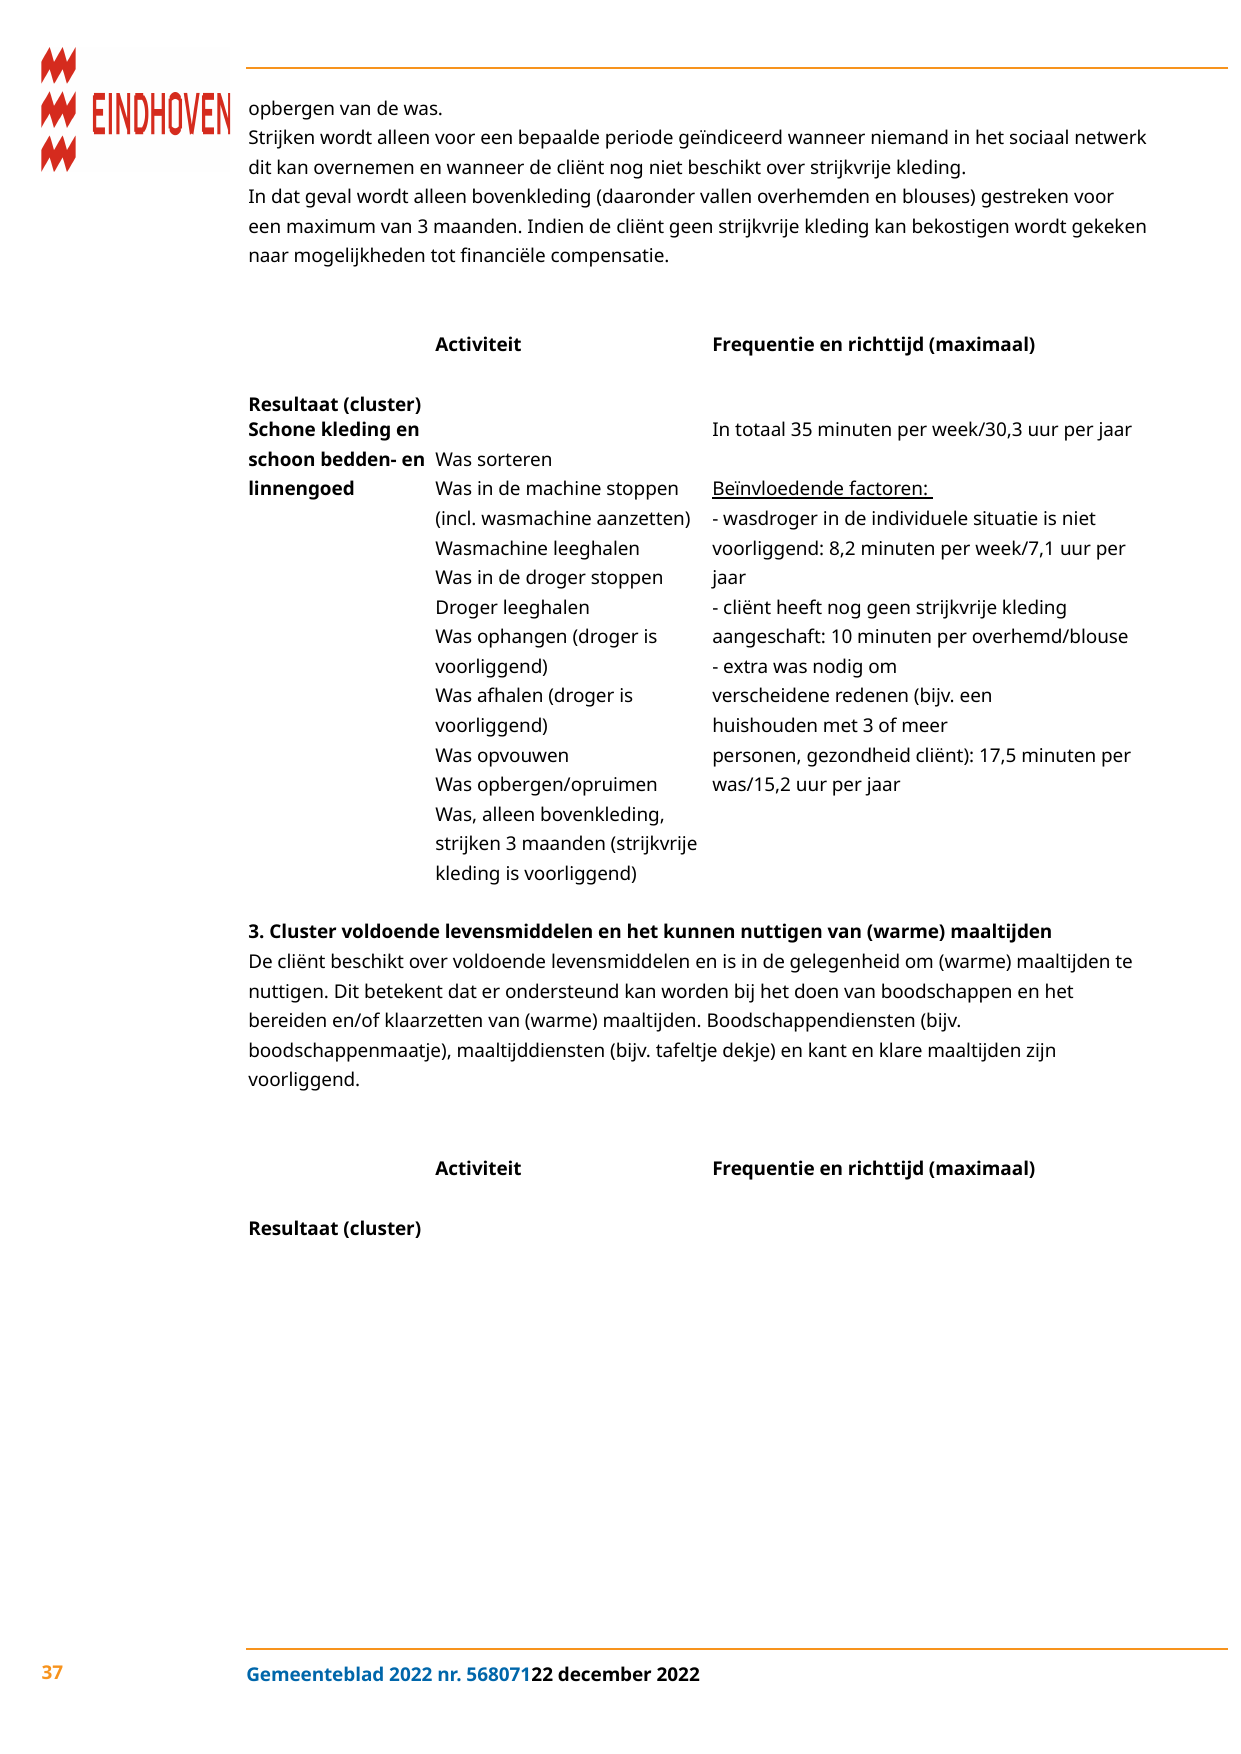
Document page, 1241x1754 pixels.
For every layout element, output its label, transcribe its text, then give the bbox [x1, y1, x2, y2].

table_cell Schone kleding en schoon bedden- en linnengoed [248, 416, 435, 886]
table_header Activiteit [435, 1126, 712, 1240]
table_header Activiteit [435, 302, 712, 416]
table_header Resultaat (cluster) [248, 1126, 435, 1240]
picture [41, 47, 231, 172]
table_header Frequentie en richttijd (maximaal) [712, 1126, 1152, 1240]
table_header Frequentie en richttijd (maximaal) [712, 302, 1152, 416]
text In dat geval wordt alleen bovenkleding (daaronder vallen overhemden en blouses) gestreken voor een maximum van 3 maanden. Indien de cliënt geen strijkvrije kleding kan bekostigen wordt gekeken naar mogelijkheden tot financiële compensatie. [248, 183, 1152, 268]
table_cell In totaal 35 minuten per week/30,3 uur per jaar Beïnvloedende factoren: - wasdroger in de individuele situatie is niet voorliggend: 8,2 minuten per week/7,1 uur per jaar - cliënt heeft nog geen strijkvrije kleding aangeschaft: 10 minuten per overhemd/blouse - extra was nodig om verscheidene redenen (bijv. een huishouden met 3 of meer personen, gezondheid cliënt): 17,5 minuten per was/15,2 uur per jaar [712, 416, 1152, 886]
text opbergen van de was. [248, 95, 1152, 121]
table_cell Was sorteren Was in de machine stoppen (incl. wasmachine aanzetten) Wasmachine leeghalen Was in de droger stoppen Droger leeghalen Was ophangen (droger is voorliggend) Was afhalen (droger is voorliggend) Was opvouwen Was opbergen/opruimen Was, alleen bovenkleding, strijken 3 maanden (strijkvrije kleding is voorliggend) [435, 416, 712, 886]
text 3. Cluster voldoende levensmiddelen en het kunnen nuttigen van (warme) maaltijden [248, 919, 1152, 944]
text De cliënt beschikt over voldoende levensmiddelen en is in de gelegenheid om (warme) maaltijden te nuttigen. Dit betekent dat er ondersteund kan worden bij het doen van boodschappen en het bereiden en/of klaarzetten van (warme) maaltijden. Boodschappendiensten (bijv. boodschappenmaatje), maaltijddiensten (bijv. tafeltje dekje) en kant en klare maaltijden zijn voorliggend. [248, 948, 1152, 1092]
table_header Resultaat (cluster) [248, 302, 435, 416]
text Strijken wordt alleen voor een bepaalde periode geïndiceerd wanneer niemand in het sociaal netwerk dit kan overnemen en wanneer de cliënt nog niet beschikt over strijkvrije kleding. [248, 124, 1152, 180]
